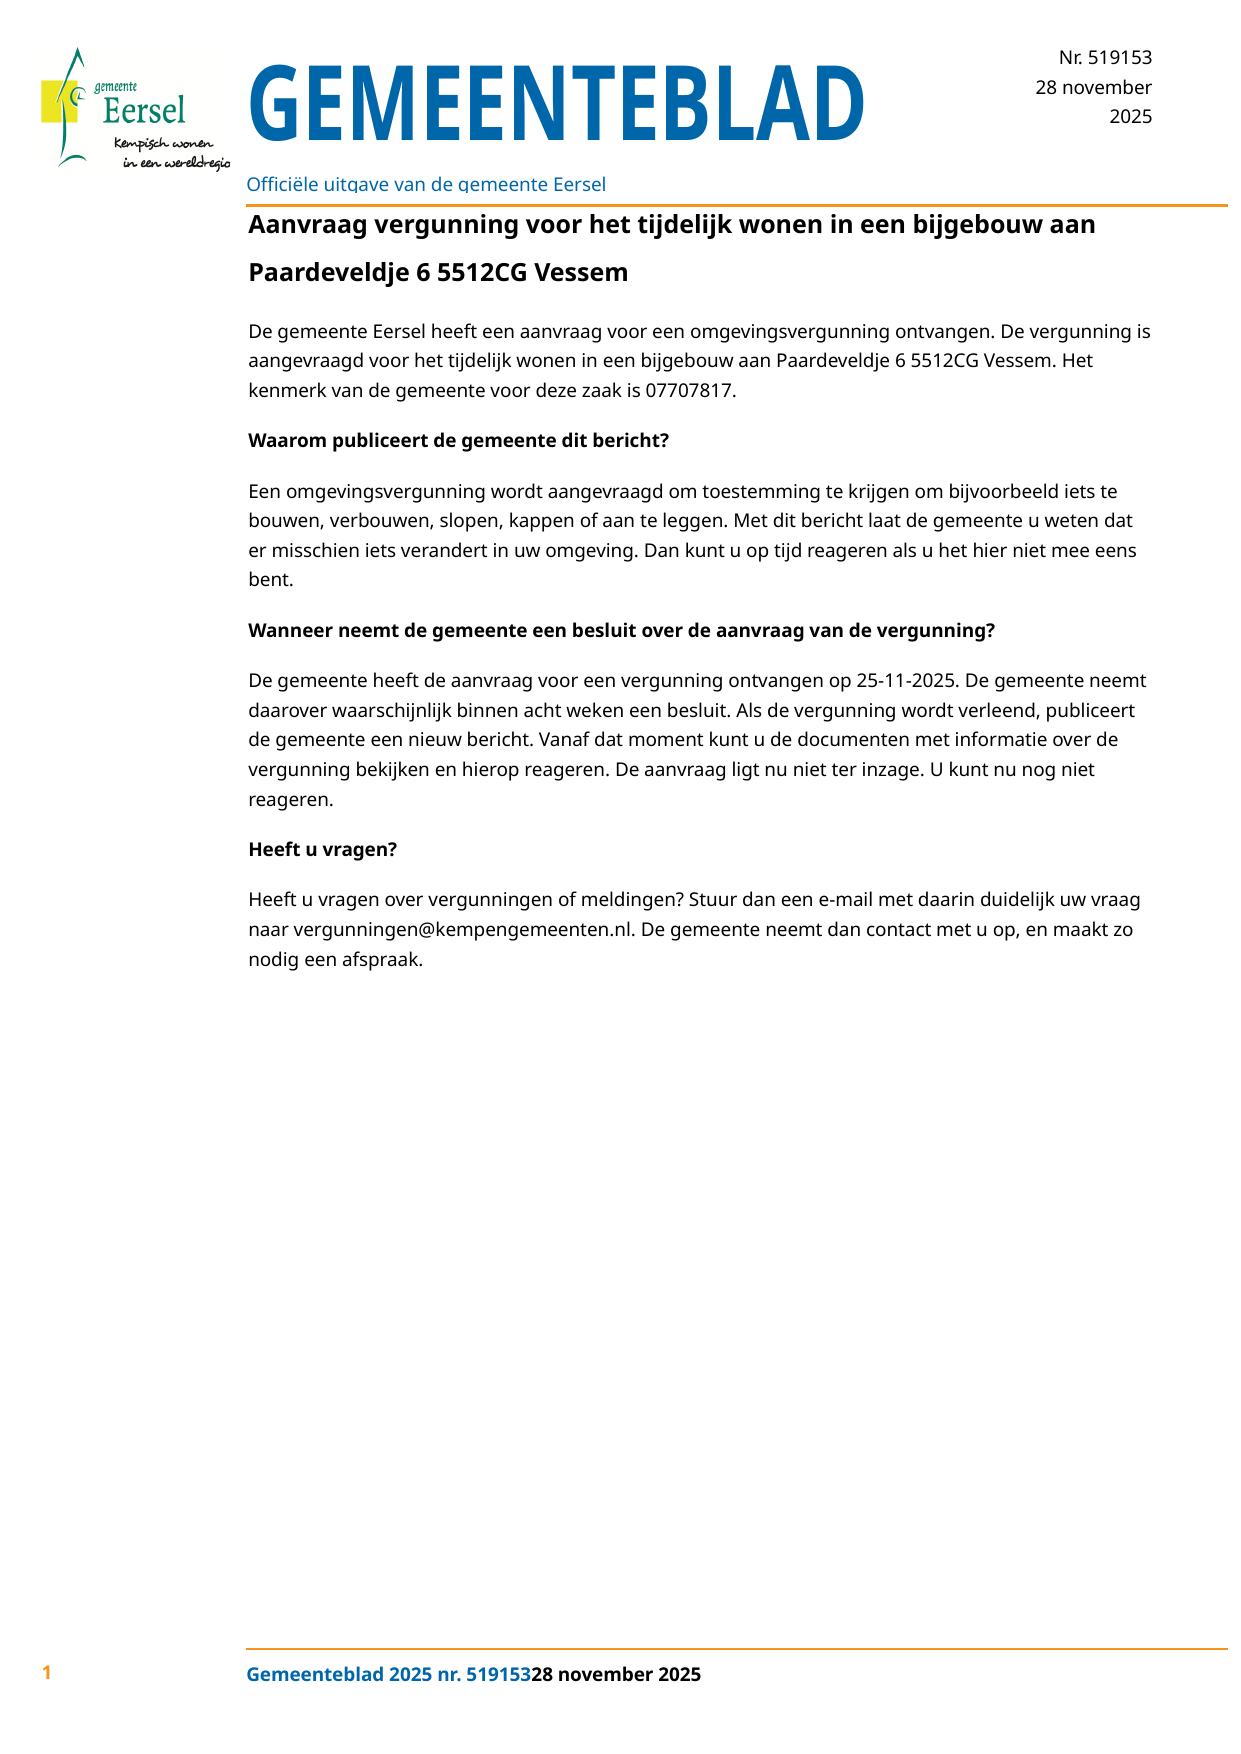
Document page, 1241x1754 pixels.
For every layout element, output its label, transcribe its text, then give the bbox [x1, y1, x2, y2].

picture [41, 47, 231, 172]
text De gemeente heeft de aanvraag voor een vergunning ontvangen op 25-11-2025. De gemeente neemt daarover waarschijnlijk binnen acht weken een besluit. Als de vergunning wordt verleend, publiceert de gemeente een nieuw bericht. Vanaf dat moment kunt u de documenten met informatie over de vergunning bekijken en hierop reageren. De aanvraag ligt nu niet ter inzage. U kunt nu nog niet reageren. [248, 667, 1152, 812]
text Een omgevingsvergunning wordt aangevraagd om toestemming te krijgen om bijvoorbeeld iets te bouwen, verbouwen, slopen, kappen of aan te leggen. Met dit bericht laat de gemeente u weten dat er misschien iets verandert in uw omgeving. Dan kunt u op tijd reageren als u het hier niet mee eens bent. [248, 478, 1152, 592]
text Waarom publiceert de gemeente dit bericht? [248, 427, 1152, 453]
text Wanneer neemt de gemeente een besluit over de aanvraag van de vergunning? [248, 617, 1152, 643]
text Aanvraag vergunning voor het tijdelijk wonen in een bijgebouw aan Paardeveldje 6 5512CG Vessem [248, 207, 1152, 288]
text De gemeente Eersel heeft een aanvraag voor een omgevingsvergunning ontvangen. De vergunning is aangevraagd voor het tijdelijk wonen in een bijgebouw aan Paardeveldje 6 5512CG Vessem. Het kenmerk van de gemeente voor deze zaak is 07707817. [248, 318, 1152, 403]
text Heeft u vragen? [248, 836, 1152, 862]
text Heeft u vragen over vergunningen of meldingen? Stuur dan een e-mail met daarin duidelijk uw vraag naar vergunningen@kempengemeenten.nl. De gemeente neemt dan contact met u op, en maakt zo nodig een afspraak. [248, 887, 1152, 972]
